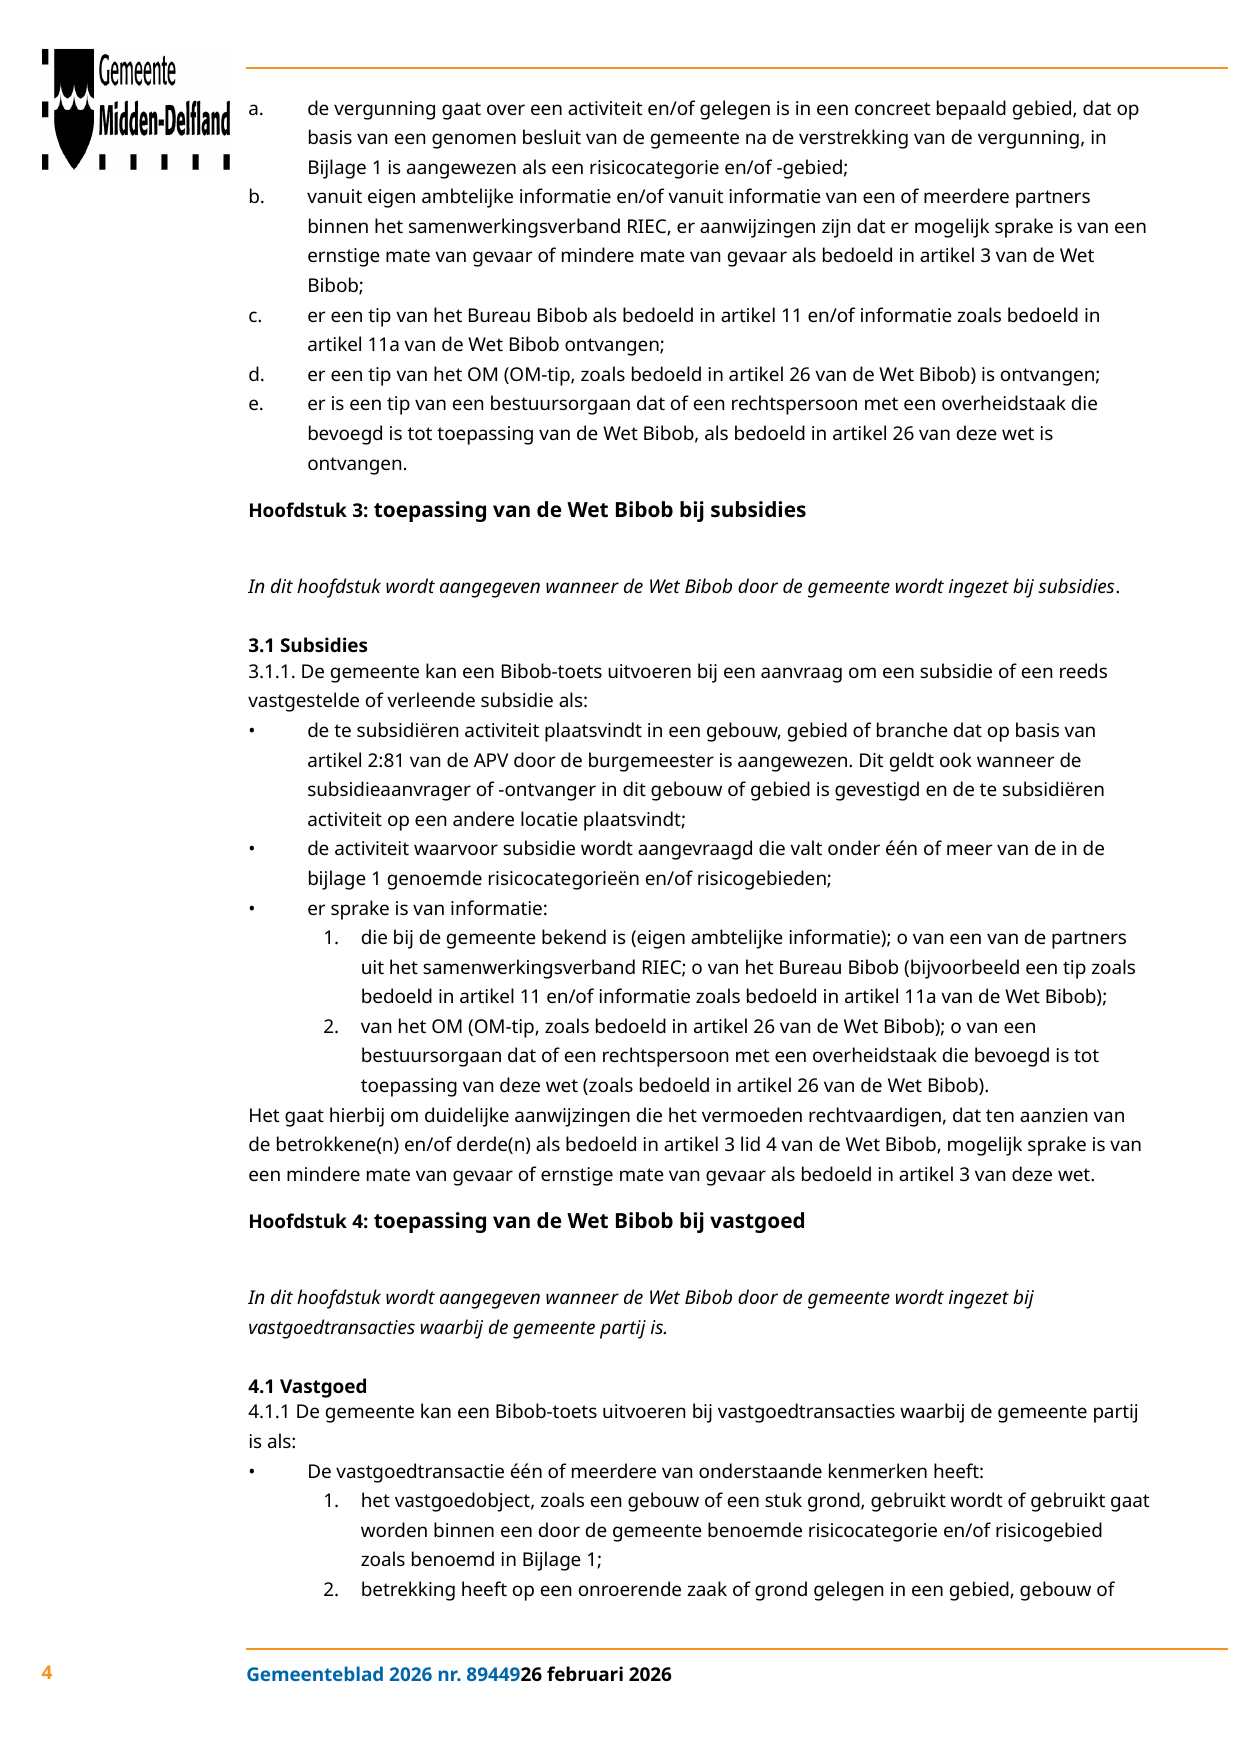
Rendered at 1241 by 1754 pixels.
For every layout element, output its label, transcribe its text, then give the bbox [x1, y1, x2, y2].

text 4.1 Vastgoed [248, 1373, 1152, 1399]
text Hoofdstuk 4: toepassing van de Wet Bibob bij vastgoed [248, 1207, 1152, 1235]
list de vergunning gaat over een activiteit en/of gelegen is in een concreet bepaald gebied, dat op basis van een genomen besluit van de gemeente na de verstrekking van de vergunning, in Bijlage 1 is aangewezen als een risicocategorie en/of -gebied; [248, 95, 1152, 180]
list die bij de gemeente bekend is (eigen ambtelijke informatie); o van een van de partners uit het samenwerkingsverband RIEC; o van het Bureau Bibob (bijvoorbeeld een tip zoals bedoeld in artikel 11 en/of informatie zoals bedoeld in artikel 11a van de Wet Bibob); [323, 924, 1152, 1009]
list vanuit eigen ambtelijke informatie en/of vanuit informatie van een of meerdere partners binnen het samenwerkingsverband RIEC, er aanwijzingen zijn dat er mogelijk sprake is van een ernstige mate van gevaar of mindere mate van gevaar als bedoeld in artikel 3 van de Wet Bibob; [248, 183, 1152, 298]
list het vastgoedobject, zoals een gebouw of een stuk grond, gebruikt wordt of gebruikt gaat worden binnen een door de gemeente benoemde risicocategorie en/of risicogebied zoals benoemd in Bijlage 1; [323, 1487, 1152, 1572]
picture [41, 47, 231, 172]
list De vastgoedtransactie één of meerdere van onderstaande kenmerken heeft: [248, 1458, 1152, 1484]
text 3.1 Subsidies [248, 632, 1152, 658]
text 4.1.1 De gemeente kan een Bibob-toets uitvoeren bij vastgoedtransacties waarbij de gemeente partij is als: [248, 1399, 1152, 1454]
list er een tip van het Bureau Bibob als bedoeld in artikel 11 en/of informatie zoals bedoeld in artikel 11a van de Wet Bibob ontvangen; [248, 302, 1152, 357]
list er is een tip van een bestuursorgaan dat of een rechtspersoon met een overheidstaak die bevoegd is tot toepassing van de Wet Bibob, als bedoeld in artikel 26 van deze wet is ontvangen. [248, 391, 1152, 476]
text 3.1.1. De gemeente kan een Bibob-toets uitvoeren bij een aanvraag om een subsidie of een reeds vastgestelde of verleende subsidie als: [248, 658, 1152, 713]
list er sprake is van informatie: [248, 895, 1152, 920]
list er een tip van het OM (OM-tip, zoals bedoeld in artikel 26 van de Wet Bibob) is ontvangen; [248, 361, 1152, 387]
list van het OM (OM-tip, zoals bedoeld in artikel 26 van de Wet Bibob); o van een bestuursorgaan dat of een rechtspersoon met een overheidstaak die bevoegd is tot toepassing van deze wet (zoals bedoeld in artikel 26 van de Wet Bibob). [323, 1013, 1152, 1098]
text Hoofdstuk 3: toepassing van de Wet Bibob bij subsidies [248, 495, 1152, 524]
list de activiteit waarvoor subsidie wordt aangevraagd die valt onder één of meer van de in de bijlage 1 genoemde risicocategorieën en/of risicogebieden; [248, 836, 1152, 891]
text In dit hoofdstuk wordt aangegeven wanneer de Wet Bibob door de gemeente wordt ingezet bij subsidies. [248, 573, 1152, 599]
list betrekking heeft op een onroerende zaak of grond gelegen in een gebied, gebouw of [323, 1576, 1152, 1602]
text Het gaat hierbij om duidelijke aanwijzingen die het vermoeden rechtvaardigen, dat ten aanzien van de betrokkene(n) en/of derde(n) als bedoeld in artikel 3 lid 4 van de Wet Bibob, mogelijk sprake is van een mindere mate van gevaar of ernstige mate van gevaar als bedoeld in artikel 3 van deze wet. [248, 1102, 1152, 1187]
list de te subsidiëren activiteit plaatsvindt in een gebouw, gebied of branche dat op basis van artikel 2:81 van de APV door de burgemeester is aangewezen. Dit geldt ook wanneer de subsidieaanvrager of -ontvanger in dit gebouw of gebied is gevestigd en de te subsidiëren activiteit op een andere locatie plaatsvindt; [248, 717, 1152, 832]
text In dit hoofdstuk wordt aangegeven wanneer de Wet Bibob door de gemeente wordt ingezet bij vastgoedtransacties waarbij de gemeente partij is. [248, 1284, 1152, 1339]
